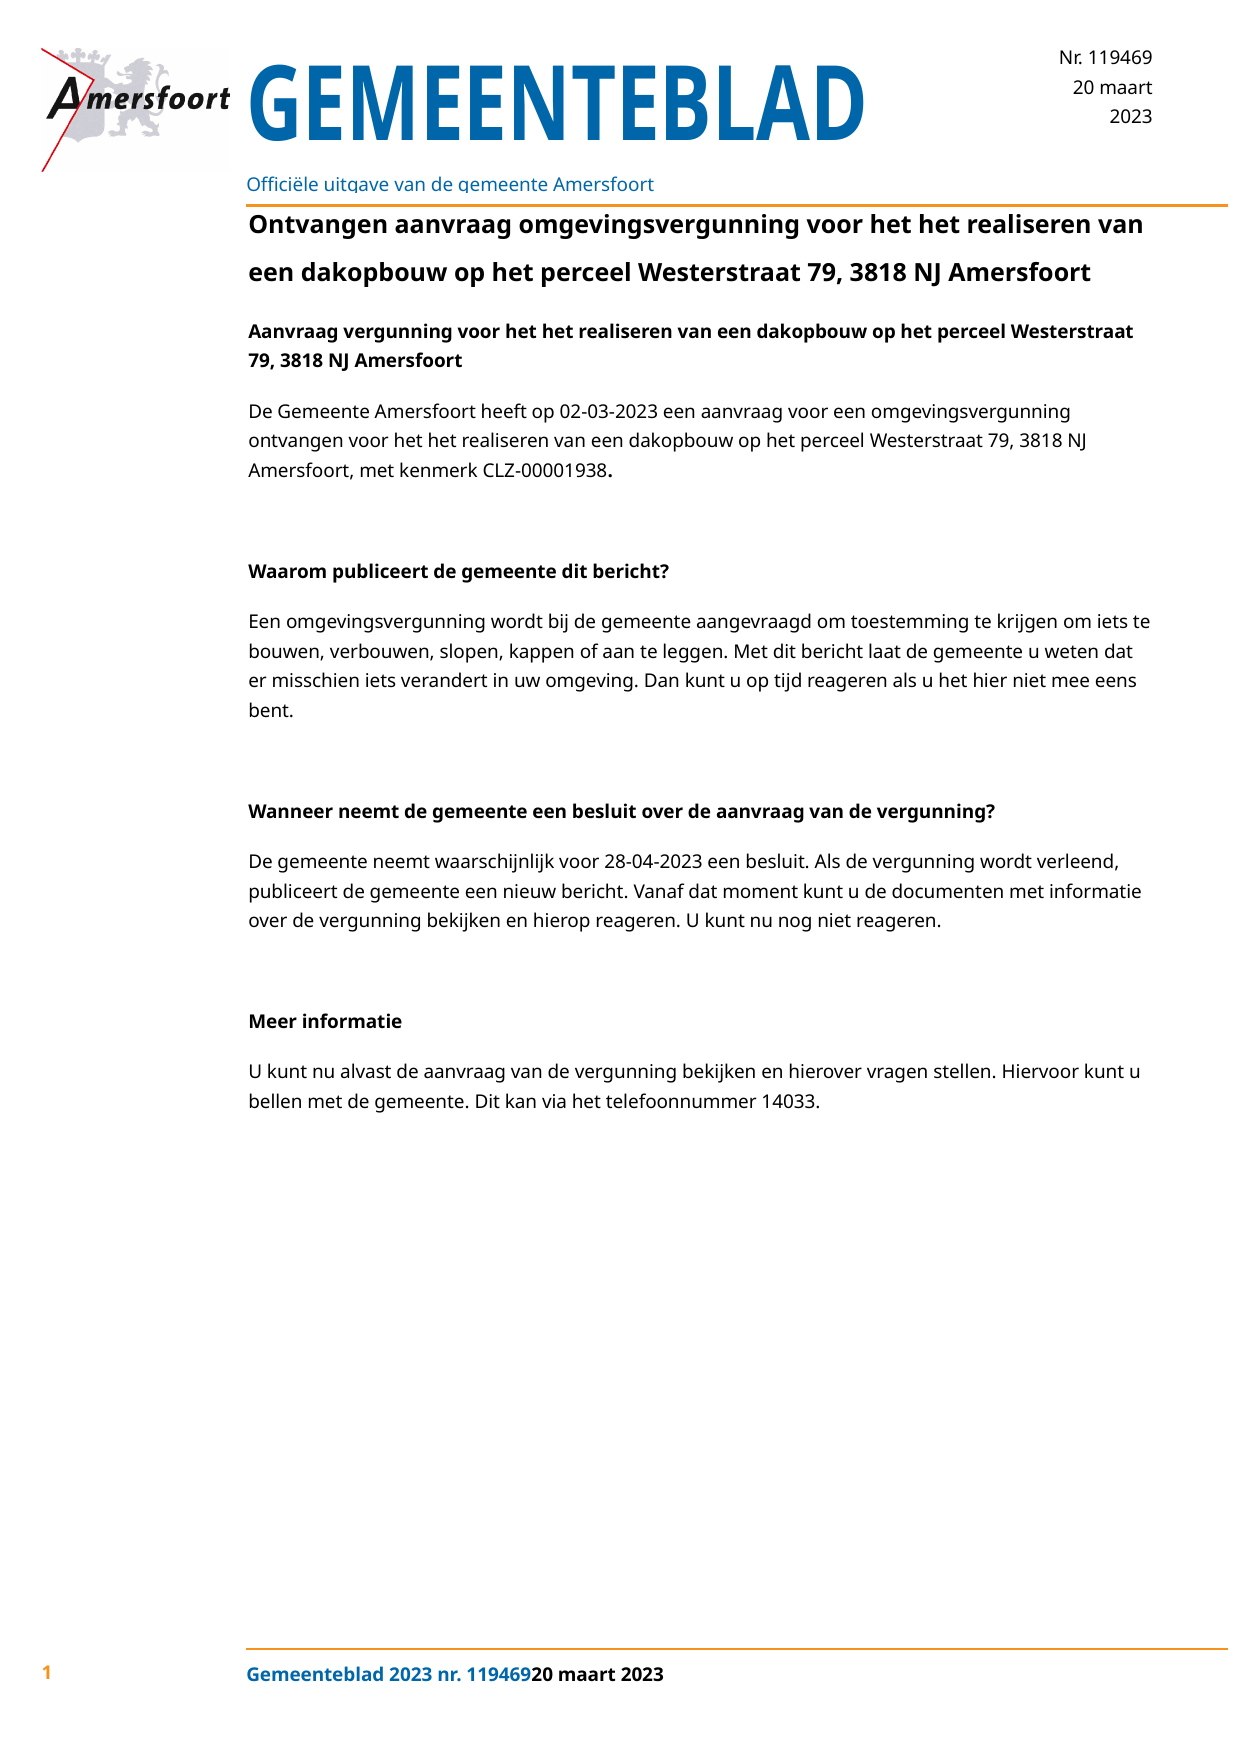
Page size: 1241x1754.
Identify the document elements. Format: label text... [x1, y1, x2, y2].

text Waarom publiceert de gemeente dit bericht? [248, 558, 1152, 584]
text Ontvangen aanvraag omgevingsvergunning voor het het realiseren van een dakopbouw op het perceel Westerstraat 79, 3818 NJ Amersfoort [248, 207, 1152, 288]
text Meer informatie [248, 1008, 1152, 1034]
text Een omgevingsvergunning wordt bij de gemeente aangevraagd om toestemming te krijgen om iets te bouwen, verbouwen, slopen, kappen of aan te leggen. Met dit bericht laat de gemeente u weten dat er misschien iets verandert in uw omgeving. Dan kunt u op tijd reageren als u het hier niet mee eens bent. [248, 608, 1152, 723]
text U kunt nu alvast de aanvraag van de vergunning bekijken en hierover vragen stellen. Hiervoor kunt u bellen met de gemeente. Dit kan via het telefoonnummer 14033. [248, 1059, 1152, 1114]
text Wanneer neemt de gemeente een besluit over de aanvraag van de vergunning? [248, 798, 1152, 824]
picture [41, 47, 231, 172]
text De gemeente neemt waarschijnlijk voor 28-04-2023 een besluit. Als de vergunning wordt verleend, publiceert de gemeente een nieuw bericht. Vanaf dat moment kunt u de documenten met informatie over de vergunning bekijken en hierop reageren. U kunt nu nog niet reageren. [248, 848, 1152, 933]
text Aanvraag vergunning voor het het realiseren van een dakopbouw op het perceel Westerstraat 79, 3818 NJ Amersfoort [248, 318, 1152, 373]
text De Gemeente Amersfoort heeft op 02-03-2023 een aanvraag voor een omgevingsvergunning ontvangen voor het het realiseren van een dakopbouw op het perceel Westerstraat 79, 3818 NJ Amersfoort, met kenmerk CLZ-00001938. [248, 398, 1152, 483]
